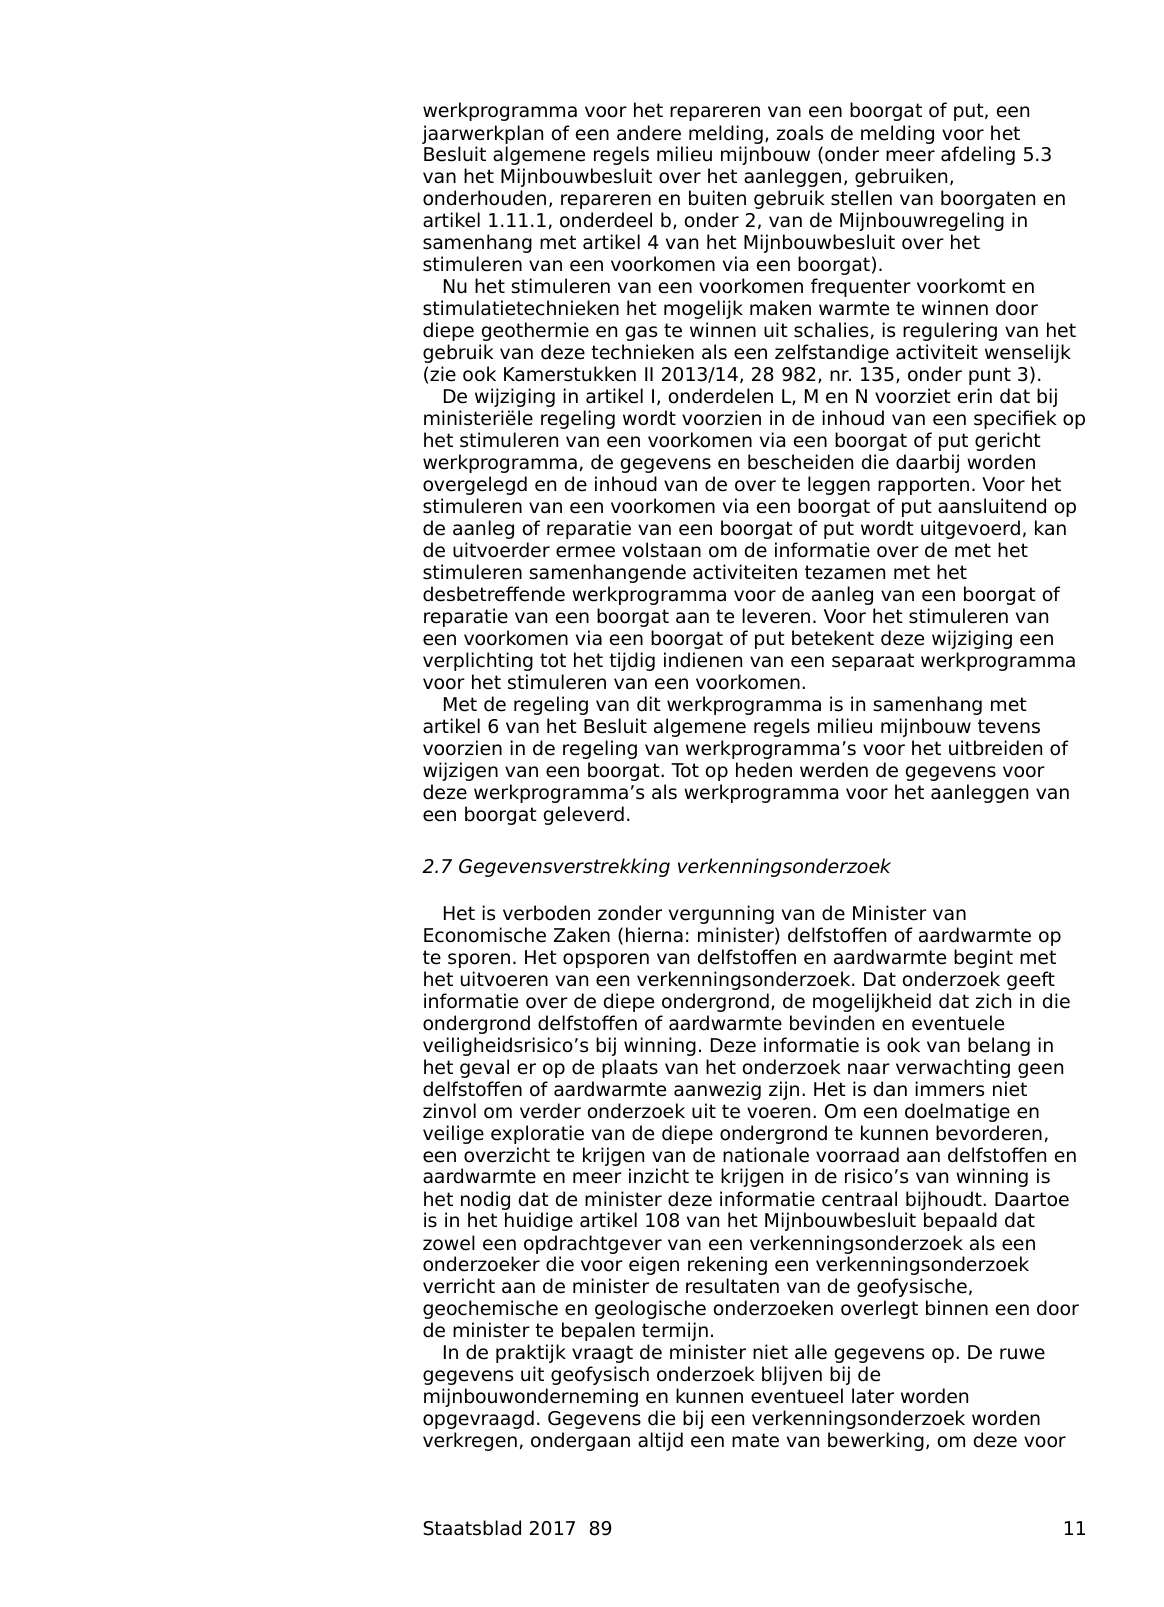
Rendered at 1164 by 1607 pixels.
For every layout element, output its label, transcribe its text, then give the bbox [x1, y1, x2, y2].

text In de praktijk vraagt de minister niet alle gegevens op. De ruwe gegevens uit geofysisch onderzoek blijven bij de mijnbouwonderneming en kunnen eventueel later worden opgevraagd. Gegevens die bij een verkenningsonderzoek worden verkregen, ondergaan altijd een mate van bewerking, om deze voor [422, 1342, 1087, 1452]
text Met de regeling van dit werkprogramma is in samenhang met artikel 6 van het Besluit algemene regels milieu mijnbouw tevens voorzien in de regeling van werkprogramma’s voor het uitbreiden of wijzigen van een boorgat. Tot op heden werden de gegevens voor deze werkprogramma’s als werkprogramma voor het aanleggen van een boorgat geleverd. [422, 694, 1087, 826]
text Het is verboden zonder vergunning van de Minister van Economische Zaken (hierna: minister) delfstoffen of aardwarmte op te sporen. Het opsporen van delfstoffen en aardwarmte begint met het uitvoeren van een verkenningsonderzoek. Dat onderzoek geeft informatie over de diepe ondergrond, de mogelijkheid dat zich in die ondergrond delfstoffen of aardwarmte bevinden en eventuele veiligheidsrisico’s bij winning. Deze informatie is ook van belang in het geval er op de plaats van het onderzoek naar verwachting geen delfstoffen of aardwarmte aanwezig zijn. Het is dan immers niet zinvol om verder onderzoek uit te voeren. Om een doelmatige en veilige exploratie van de diepe ondergrond te kunnen bevorderen, een overzicht te krijgen van de nationale voorraad aan delfstoffen en aardwarmte en meer inzicht te krijgen in de risico’s van winning is het nodig dat de minister deze informatie centraal bijhoudt. Daartoe is in het huidige artikel 108 van het Mijnbouwbesluit bepaald dat zowel een opdrachtgever van een verkenningsonderzoek als een onderzoeker die voor eigen rekening een verkenningsonderzoek verricht aan de minister de resultaten van de geofysische, geochemische en geologische onderzoeken overlegt binnen een door de minister te bepalen termijn. [422, 903, 1087, 1342]
subtitle 2.7 Gegevensverstrekking verkenningsonderzoek [422, 856, 1087, 878]
text werkprogramma voor het repareren van een boorgat of put, een jaarwerkplan of een andere melding, zoals de melding voor het Besluit algemene regels milieu mijnbouw (onder meer afdeling 5.3 van het Mijnbouwbesluit over het aanleggen, gebruiken, onderhouden, repareren en buiten gebruik stellen van boorgaten en artikel 1.11.1, onderdeel b, onder 2, van de Mijnbouwregeling in samenhang met artikel 4 van het Mijnbouwbesluit over het stimuleren van een voorkomen via een boorgat). [422, 100, 1087, 276]
text Nu het stimuleren van een voorkomen frequenter voorkomt en stimulatietechnieken het mogelijk maken warmte te winnen door diepe geothermie en gas te winnen uit schalies, is regulering van het gebruik van deze technieken als een zelfstandige activiteit wenselijk (zie ook Kamerstukken II 2013/14, 28 982, nr. 135, onder punt 3). [422, 276, 1087, 386]
text De wijziging in artikel I, onderdelen L, M en N voorziet erin dat bij ministeriële regeling wordt voorzien in de inhoud van een specifiek op het stimuleren van een voorkomen via een boorgat of put gericht werkprogramma, de gegevens en bescheiden die daarbij worden overgelegd en de inhoud van de over te leggen rapporten. Voor het stimuleren van een voorkomen via een boorgat of put aansluitend op de aanleg of reparatie van een boorgat of put wordt uitgevoerd, kan de uitvoerder ermee volstaan om de informatie over de met het stimuleren samenhangende activiteiten tezamen met het desbetreffende werkprogramma voor de aanleg van een boorgat of reparatie van een boorgat aan te leveren. Voor het stimuleren van een voorkomen via een boorgat of put betekent deze wijziging een verplichting tot het tijdig indienen van een separaat werkprogramma voor het stimuleren van een voorkomen. [422, 386, 1087, 694]
